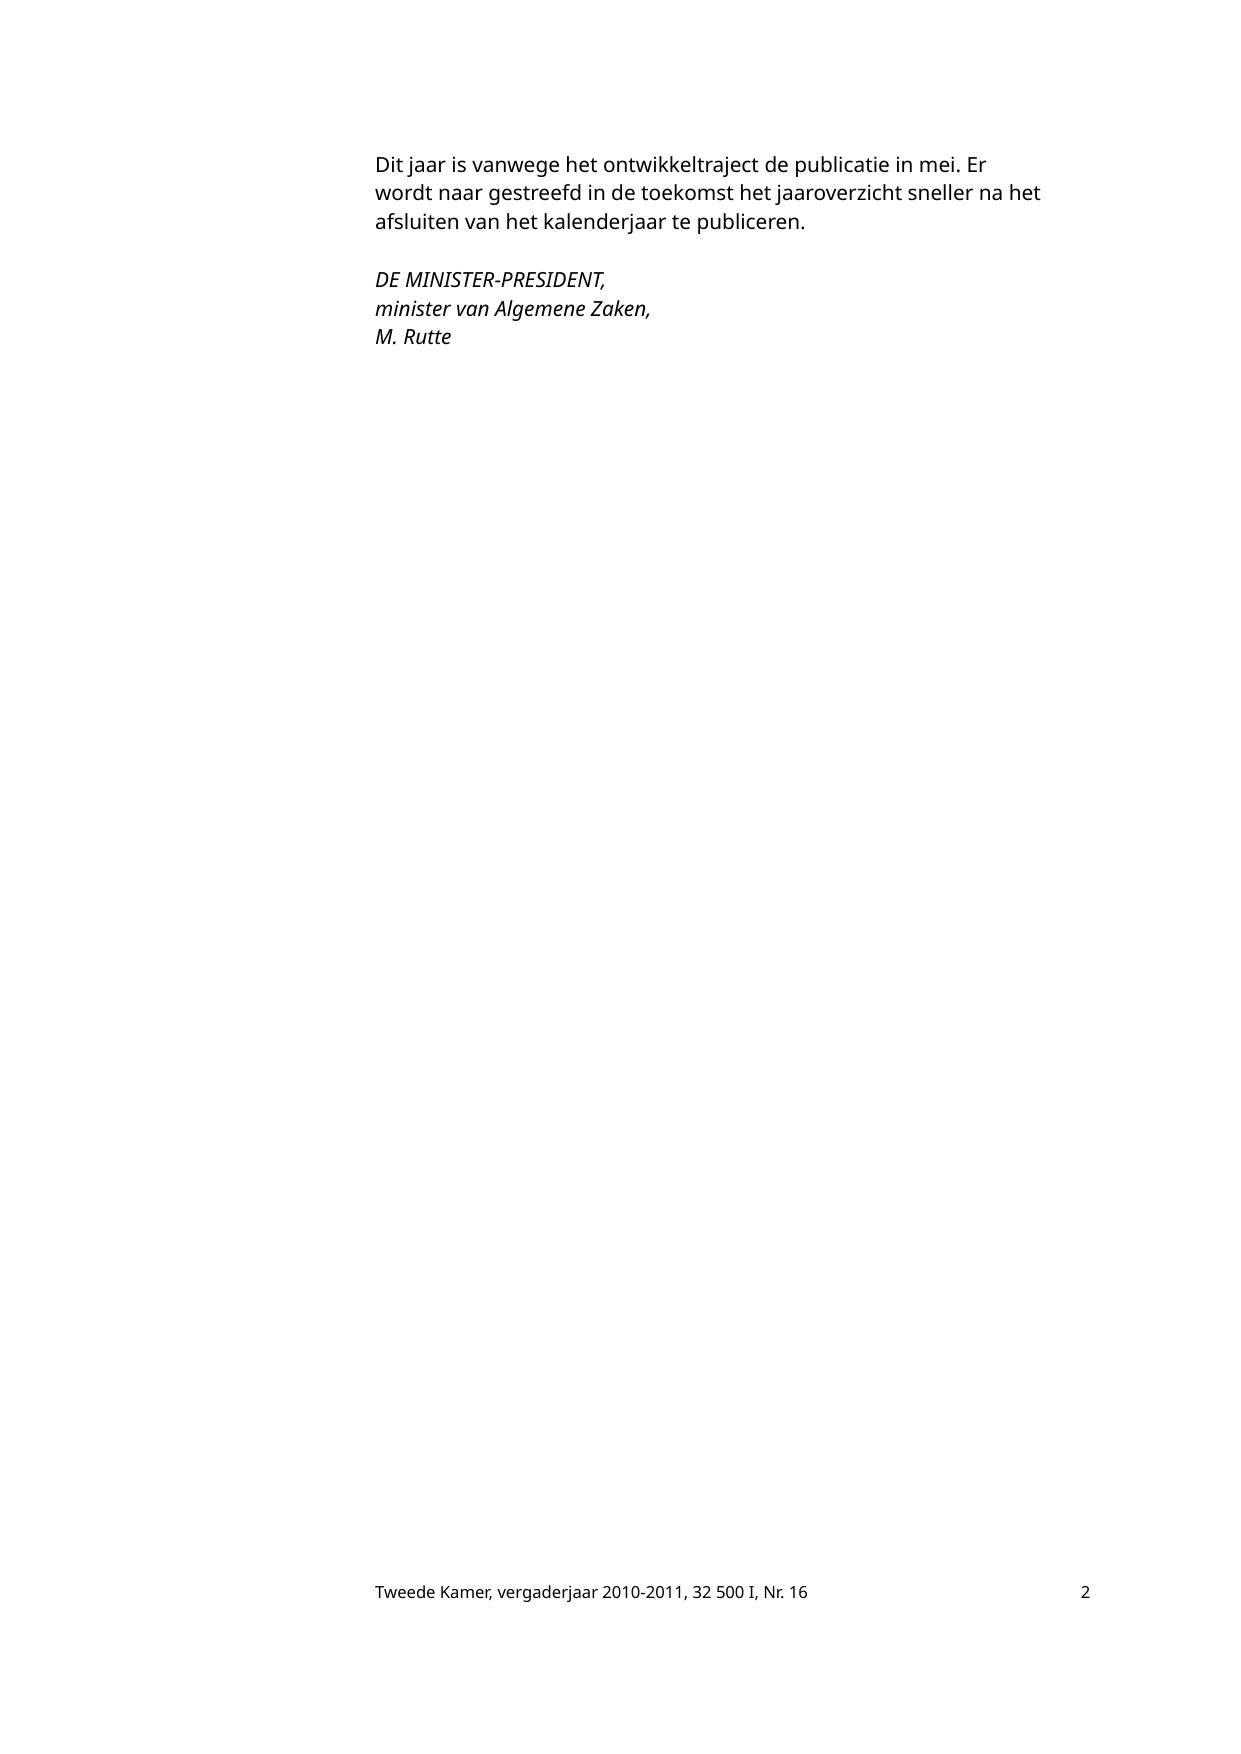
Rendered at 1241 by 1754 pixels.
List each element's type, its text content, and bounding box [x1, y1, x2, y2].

text M. Rutte [375, 322, 1090, 351]
text Dit jaar is vanwege het ontwikkeltraject de publicatie in mei. Er wordt naar gestreefd in de toekomst het jaaroverzicht sneller na het afsluiten van het kalenderjaar te publiceren. [375, 150, 1090, 235]
text minister van Algemene Zaken, [375, 294, 1090, 322]
text DE MINISTER-PRESIDENT, [375, 265, 1090, 294]
